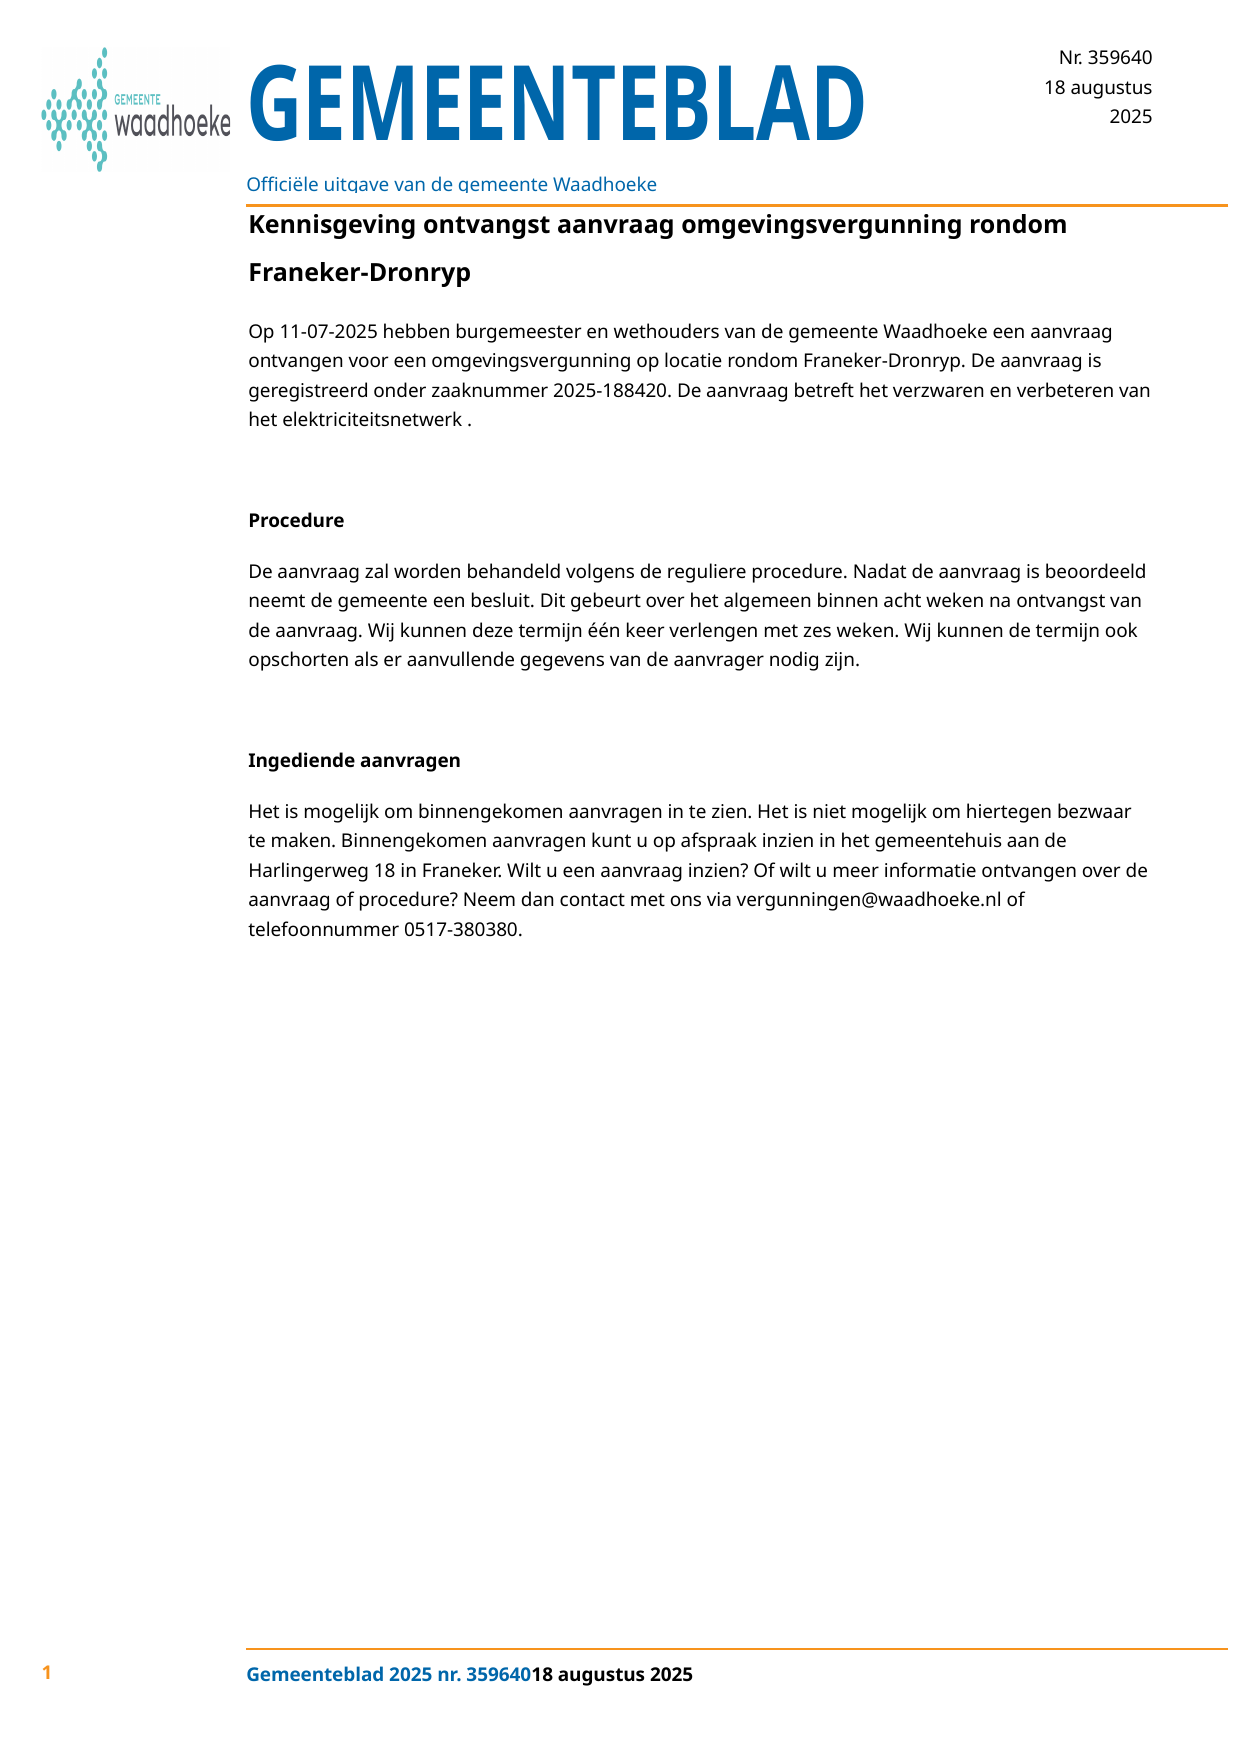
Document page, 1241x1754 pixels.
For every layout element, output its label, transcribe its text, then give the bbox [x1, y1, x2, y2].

text Op 11-07-2025 hebben burgemeester en wethouders van de gemeente Waadhoeke een aanvraag ontvangen voor een omgevingsvergunning op locatie rondom Franeker-Dronryp. De aanvraag is geregistreerd onder zaaknummer 2025-188420. De aanvraag betreft het verzwaren en verbeteren van het elektriciteitsnetwerk . [248, 318, 1152, 432]
picture [41, 47, 231, 172]
text Kennisgeving ontvangst aanvraag omgevingsvergunning rondom Franeker-Dronryp [248, 207, 1152, 288]
text Het is mogelijk om binnengekomen aanvragen in te zien. Het is niet mogelijk om hiertegen bezwaar te maken. Binnengekomen aanvragen kunt u op afspraak inzien in het gemeentehuis aan de Harlingerweg 18 in Franeker. Wilt u een aanvraag inzien? Of wilt u meer informatie ontvangen over de aanvraag of procedure? Neem dan contact met ons via vergunningen@waadhoeke.nl of telefoonnummer 0517-380380. [248, 798, 1152, 942]
text De aanvraag zal worden behandeld volgens de reguliere procedure. Nadat de aanvraag is beoordeeld neemt de gemeente een besluit. Dit gebeurt over het algemeen binnen acht weken na ontvangst van de aanvraag. Wij kunnen deze termijn één keer verlengen met zes weken. Wij kunnen de termijn ook opschorten als er aanvullende gegevens van de aanvrager nodig zijn. [248, 558, 1152, 672]
text Procedure [248, 507, 1152, 533]
text Ingediende aanvragen [248, 747, 1152, 773]
